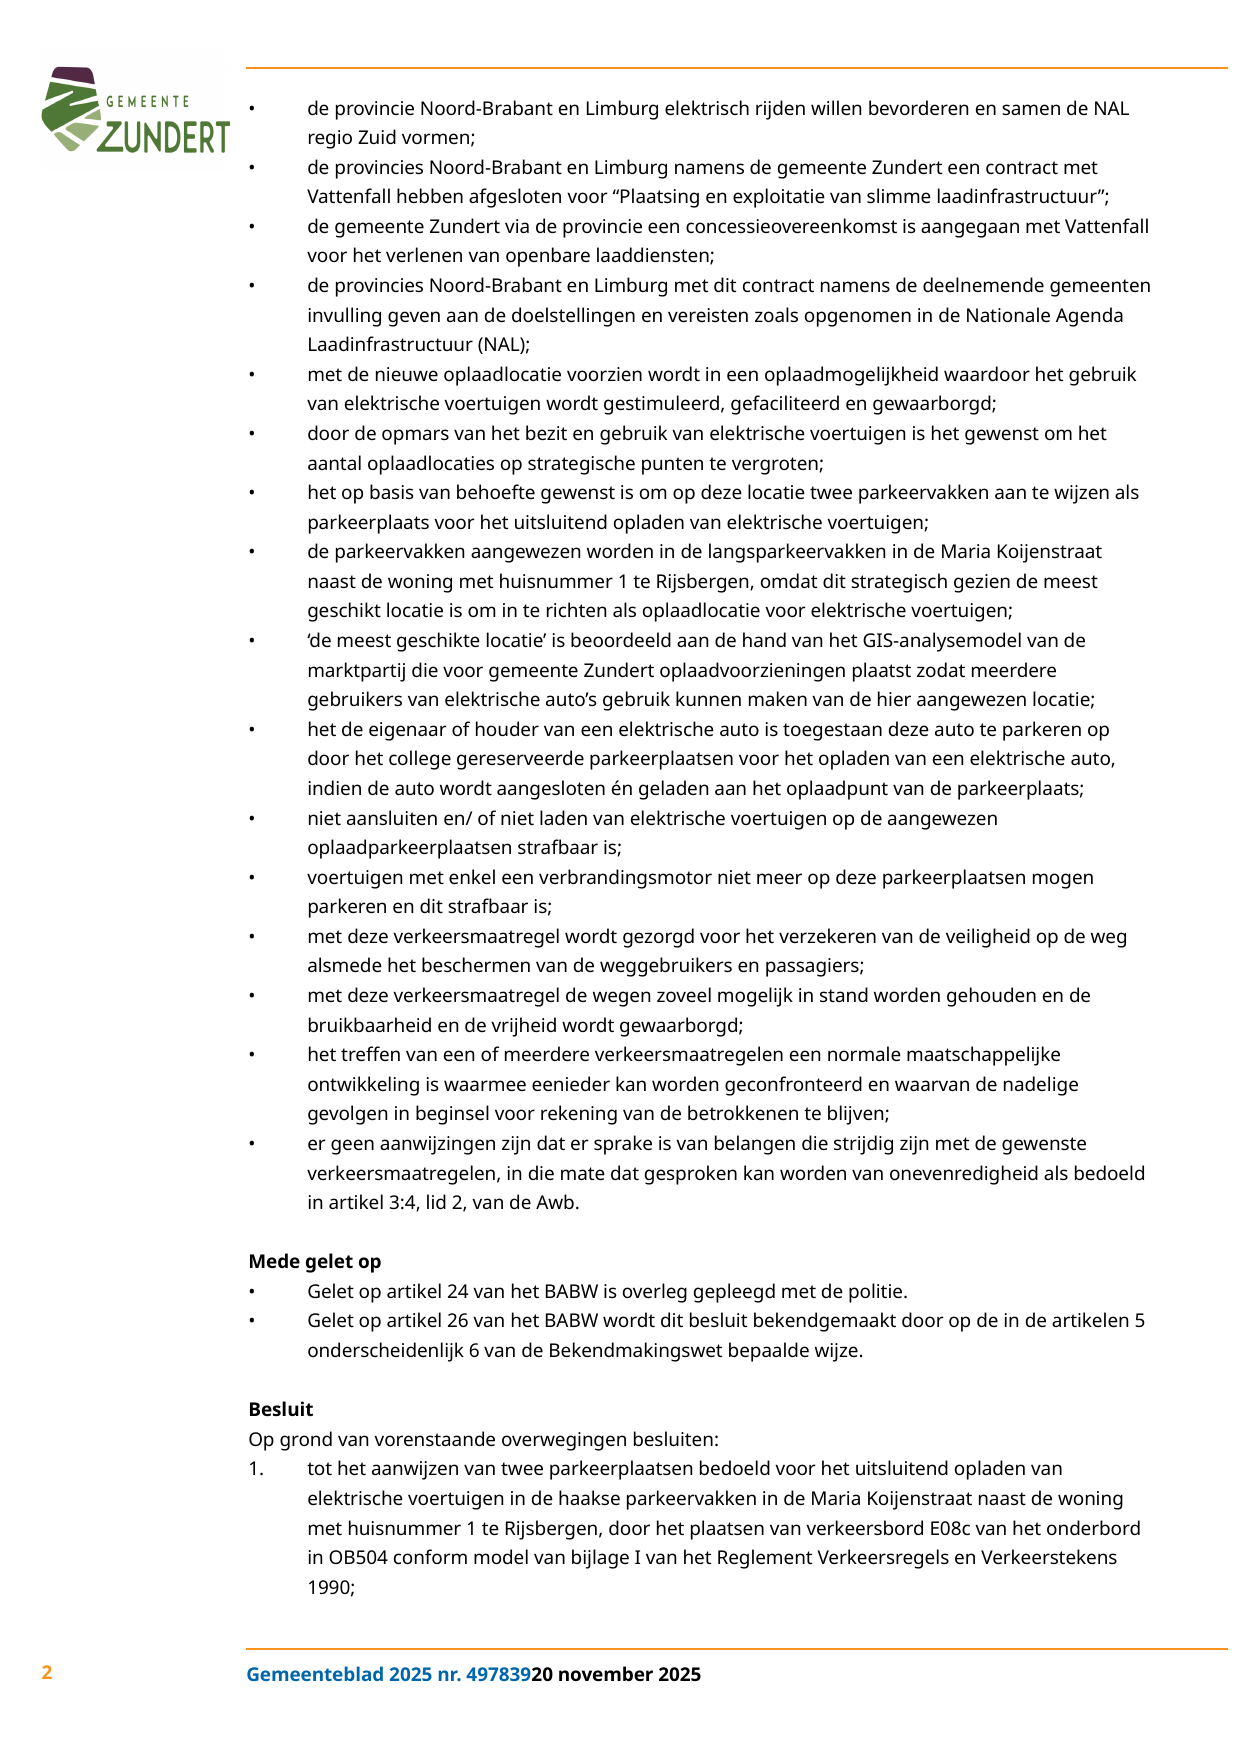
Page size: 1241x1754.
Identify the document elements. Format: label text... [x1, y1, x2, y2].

list Gelet op artikel 24 van het BABW is overleg gepleegd met de politie. [248, 1278, 1152, 1304]
text Op grond van vorenstaande overwegingen besluiten: [248, 1426, 1152, 1452]
list niet aansluiten en/ of niet laden van elektrische voertuigen op de aangewezen oplaadparkeerplaatsen strafbaar is; [248, 805, 1152, 860]
list het op basis van behoefte gewenst is om op deze locatie twee parkeervakken aan te wijzen als parkeerplaats voor het uitsluitend opladen van elektrische voertuigen; [248, 479, 1152, 535]
list het de eigenaar of houder van een elektrische auto is toegestaan deze auto te parkeren op door het college gereserveerde parkeerplaatsen voor het opladen van een elektrische auto, indien de auto wordt aangesloten én geladen aan het oplaadpunt van de parkeerplaats; [248, 716, 1152, 801]
picture [41, 47, 231, 172]
list met deze verkeersmaatregel wordt gezorgd voor het verzekeren van de veiligheid op de weg alsmede het beschermen van de weggebruikers en passagiers; [248, 923, 1152, 978]
list Gelet op artikel 26 van het BABW wordt dit besluit bekendgemaakt door op de in de artikelen 5 onderscheidenlijk 6 van de Bekendmakingswet bepaalde wijze. [248, 1308, 1152, 1363]
list de provincies Noord-Brabant en Limburg namens de gemeente Zundert een contract met Vattenfall hebben afgesloten voor “Plaatsing en exploitatie van slimme laadinfrastructuur”; [248, 154, 1152, 209]
list voertuigen met enkel een verbrandingsmotor niet meer op deze parkeerplaatsen mogen parkeren en dit strafbaar is; [248, 864, 1152, 919]
list de provincie Noord-Brabant en Limburg elektrisch rijden willen bevorderen en samen de NAL regio Zuid vormen; [248, 95, 1152, 150]
text Mede gelet op [248, 1248, 1152, 1274]
list tot het aanwijzen van twee parkeerplaatsen bedoeld voor het uitsluitend opladen van elektrische voertuigen in de haakse parkeervakken in de Maria Koijenstraat naast de woning met huisnummer 1 te Rijsbergen, door het plaatsen van verkeersbord E08c van het onderbord in OB504 conform model van bijlage I van het Reglement Verkeersregels en Verkeerstekens 1990; [248, 1456, 1152, 1600]
list de parkeervakken aangewezen worden in de langsparkeervakken in de Maria Koijenstraat naast de woning met huisnummer 1 te Rijsbergen, omdat dit strategisch gezien de meest geschikt locatie is om in te richten als oplaadlocatie voor elektrische voertuigen; [248, 538, 1152, 623]
list de gemeente Zundert via de provincie een concessieovereenkomst is aangegaan met Vattenfall voor het verlenen van openbare laaddiensten; [248, 213, 1152, 268]
text Besluit [248, 1396, 1152, 1422]
list met de nieuwe oplaadlocatie voorzien wordt in een oplaadmogelijkheid waardoor het gebruik van elektrische voertuigen wordt gestimuleerd, gefaciliteerd en gewaarborgd; [248, 361, 1152, 416]
list door de opmars van het bezit en gebruik van elektrische voertuigen is het gewenst om het aantal oplaadlocaties op strategische punten te vergroten; [248, 420, 1152, 476]
list er geen aanwijzingen zijn dat er sprake is van belangen die strijdig zijn met de gewenste verkeersmaatregelen, in die mate dat gesproken kan worden van onevenredigheid als bedoeld in artikel 3:4, lid 2, van de Awb. [248, 1130, 1152, 1215]
list ‘de meest geschikte locatie’ is beoordeeld aan de hand van het GIS-analysemodel van de marktpartij die voor gemeente Zundert oplaadvoorzieningen plaatst zodat meerdere gebruikers van elektrische auto’s gebruik kunnen maken van de hier aangewezen locatie; [248, 627, 1152, 712]
list het treffen van een of meerdere verkeersmaatregelen een normale maatschappelijke ontwikkeling is waarmee eenieder kan worden geconfronteerd en waarvan de nadelige gevolgen in beginsel voor rekening van de betrokkenen te blijven; [248, 1041, 1152, 1126]
list de provincies Noord-Brabant en Limburg met dit contract namens de deelnemende gemeenten invulling geven aan de doelstellingen en vereisten zoals opgenomen in de Nationale Agenda Laadinfrastructuur (NAL); [248, 272, 1152, 357]
list met deze verkeersmaatregel de wegen zoveel mogelijk in stand worden gehouden en de bruikbaarheid en de vrijheid wordt gewaarborgd; [248, 982, 1152, 1038]
